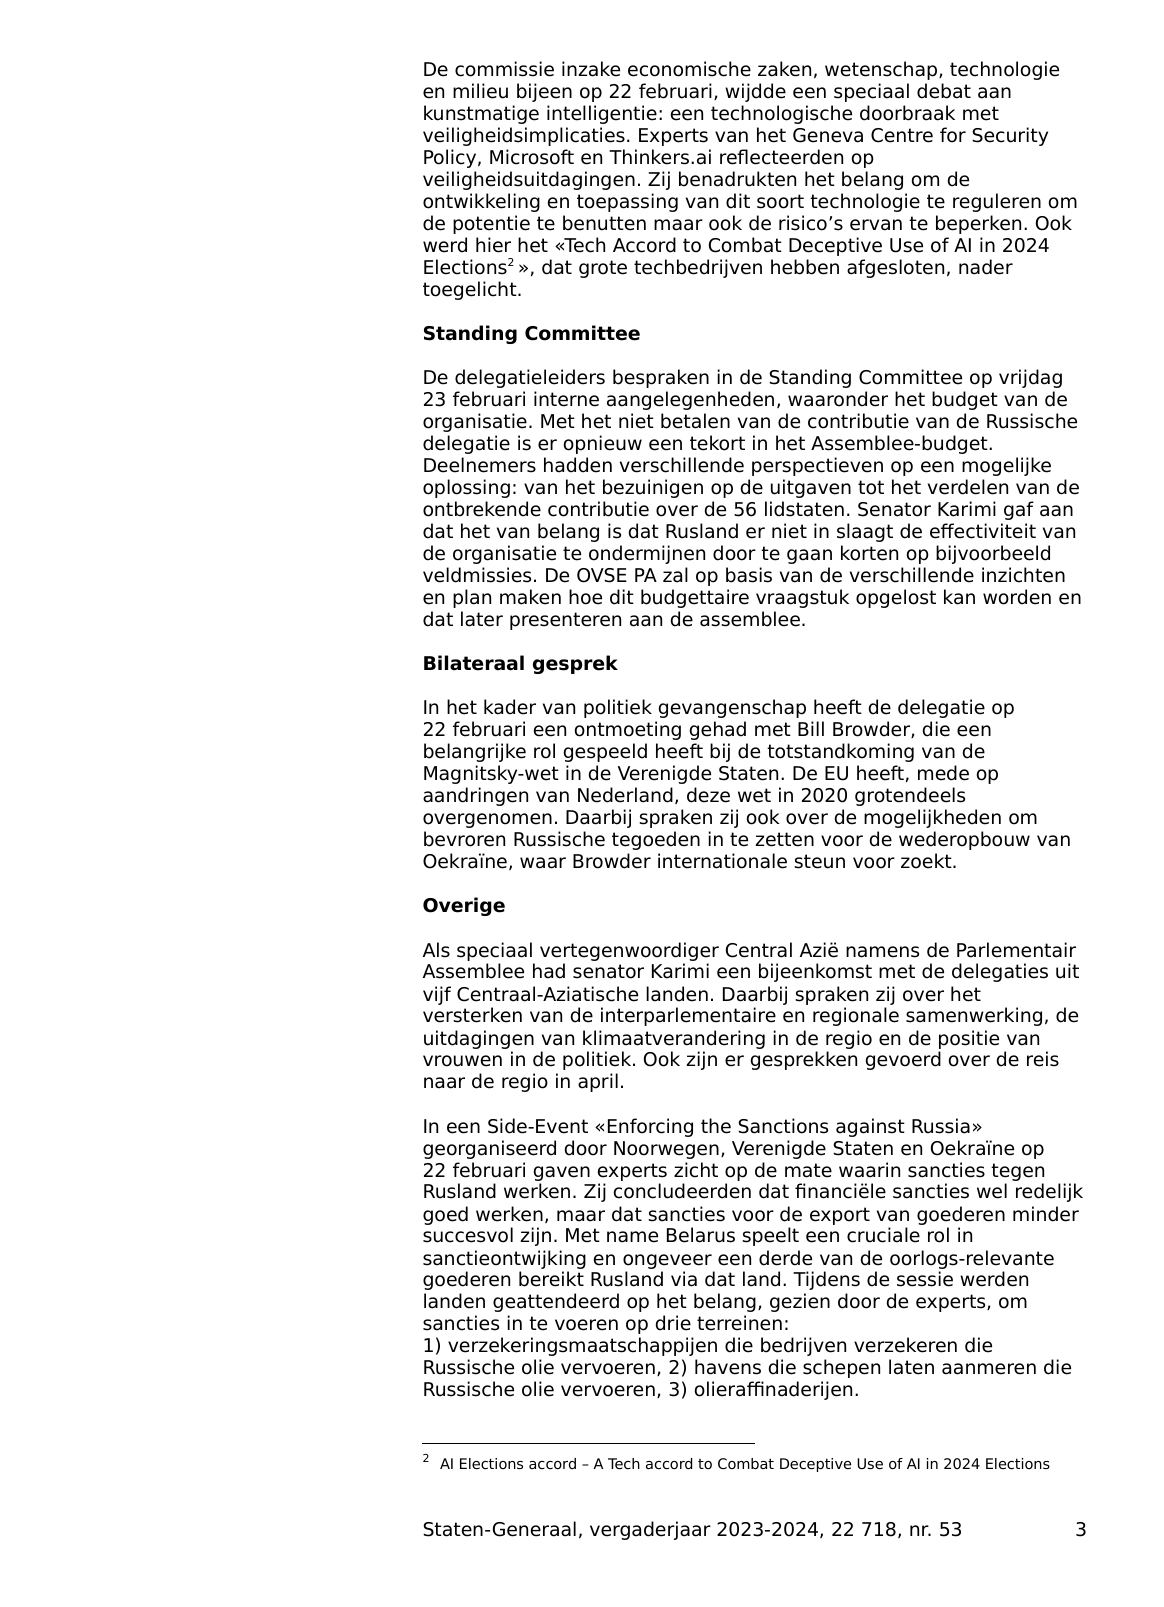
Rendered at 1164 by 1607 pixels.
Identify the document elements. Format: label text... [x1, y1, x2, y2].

text Als speciaal vertegenwoordiger Central Azië namens de Parlementair Assemblee had senator Karimi een bijeenkomst met de delegaties uit vijf Centraal-Aziatische landen. Daarbij spraken zij over het versterken van de interparlementaire en regionale samenwerking, de uitdagingen van klimaatverandering in de regio en de positie van vrouwen in de politiek. Ook zijn er gesprekken gevoerd over de reis naar de regio in april. [422, 939, 1087, 1093]
text De delegatieleiders bespraken in de Standing Committee op vrijdag 23 februari interne aangelegenheden, waaronder het budget van de organisatie. Met het niet betalen van de contributie van de Russische delegatie is er opnieuw een tekort in het Assemblee-budget. Deelnemers hadden verschillende perspectieven op een mogelijke oplossing: van het bezuinigen op de uitgaven tot het verdelen van de ontbrekende contributie over de 56 lidstaten. Senator Karimi gaf aan dat het van belang is dat Rusland er niet in slaagt de effectiviteit van de organisatie te ondermijnen door te gaan korten op bijvoorbeeld veldmissies. De OVSE PA zal op basis van de verschillende inzichten en plan maken hoe dit budgettaire vraagstuk opgelost kan worden en dat later presenteren aan de assemblee. [422, 367, 1087, 631]
subtitle Standing Committee [422, 323, 1087, 345]
text In het kader van politiek gevangenschap heeft de delegatie op 22 februari een ontmoeting gehad met Bill Browder, die een belangrijke rol gespeeld heeft bij de totstandkoming van de Magnitsky-wet in de Verenigde Staten. De EU heeft, mede op aandringen van Nederland, deze wet in 2020 grotendeels overgenomen. Daarbij spraken zij ook over de mogelijkheden om bevroren Russische tegoeden in te zetten voor de wederopbouw van Oekraïne, waar Browder internationale steun voor zoekt. [422, 697, 1087, 873]
text In een Side-Event «Enforcing the Sanctions against Russia» georganiseerd door Noorwegen, Verenigde Staten en Oekraïne op 22 februari gaven experts zicht op de mate waarin sancties tegen Rusland werken. Zij concludeerden dat financiële sancties wel redelijk goed werken, maar dat sancties voor de export van goederen minder succesvol zijn. Met name Belarus speelt een cruciale rol in sanctieontwijking en ongeveer een derde van de oorlogs-relevante goederen bereikt Rusland via dat land. Tijdens de sessie werden landen geattendeerd op het belang, gezien door de experts, om sancties in te voeren op drie terreinen: 1) verzekeringsmaatschappijen die bedrijven verzekeren die Russische olie vervoeren, 2) havens die schepen laten aanmeren die Russische olie vervoeren, 3) olieraffinaderijen. [422, 1116, 1087, 1401]
subtitle Overige [422, 895, 1087, 917]
text De commissie inzake economische zaken, wetenschap, technologie en milieu bijeen op 22 februari, wijdde een speciaal debat aan kunstmatige intelligentie: een technologische doorbraak met veiligheidsimplicaties. Experts van het Geneva Centre for Security Policy, Microsoft en Thinkers.ai reflecteerden op veiligheidsuitdagingen. Zij benadrukten het belang om de ontwikkeling en toepassing van dit soort technologie te reguleren om de potentie te benutten maar ook de risico’s ervan te beperken. Ook werd hier het «Tech Accord to Combat Deceptive Use of AI in 2024 Elections», dat grote techbedrijven hebben afgesloten, nader toegelicht. [422, 59, 1087, 301]
text AI Elections accord – A Tech accord to Combat Deceptive Use of AI in 2024 Elections [422, 1452, 1087, 1474]
subtitle Bilateraal gesprek [422, 653, 1087, 675]
